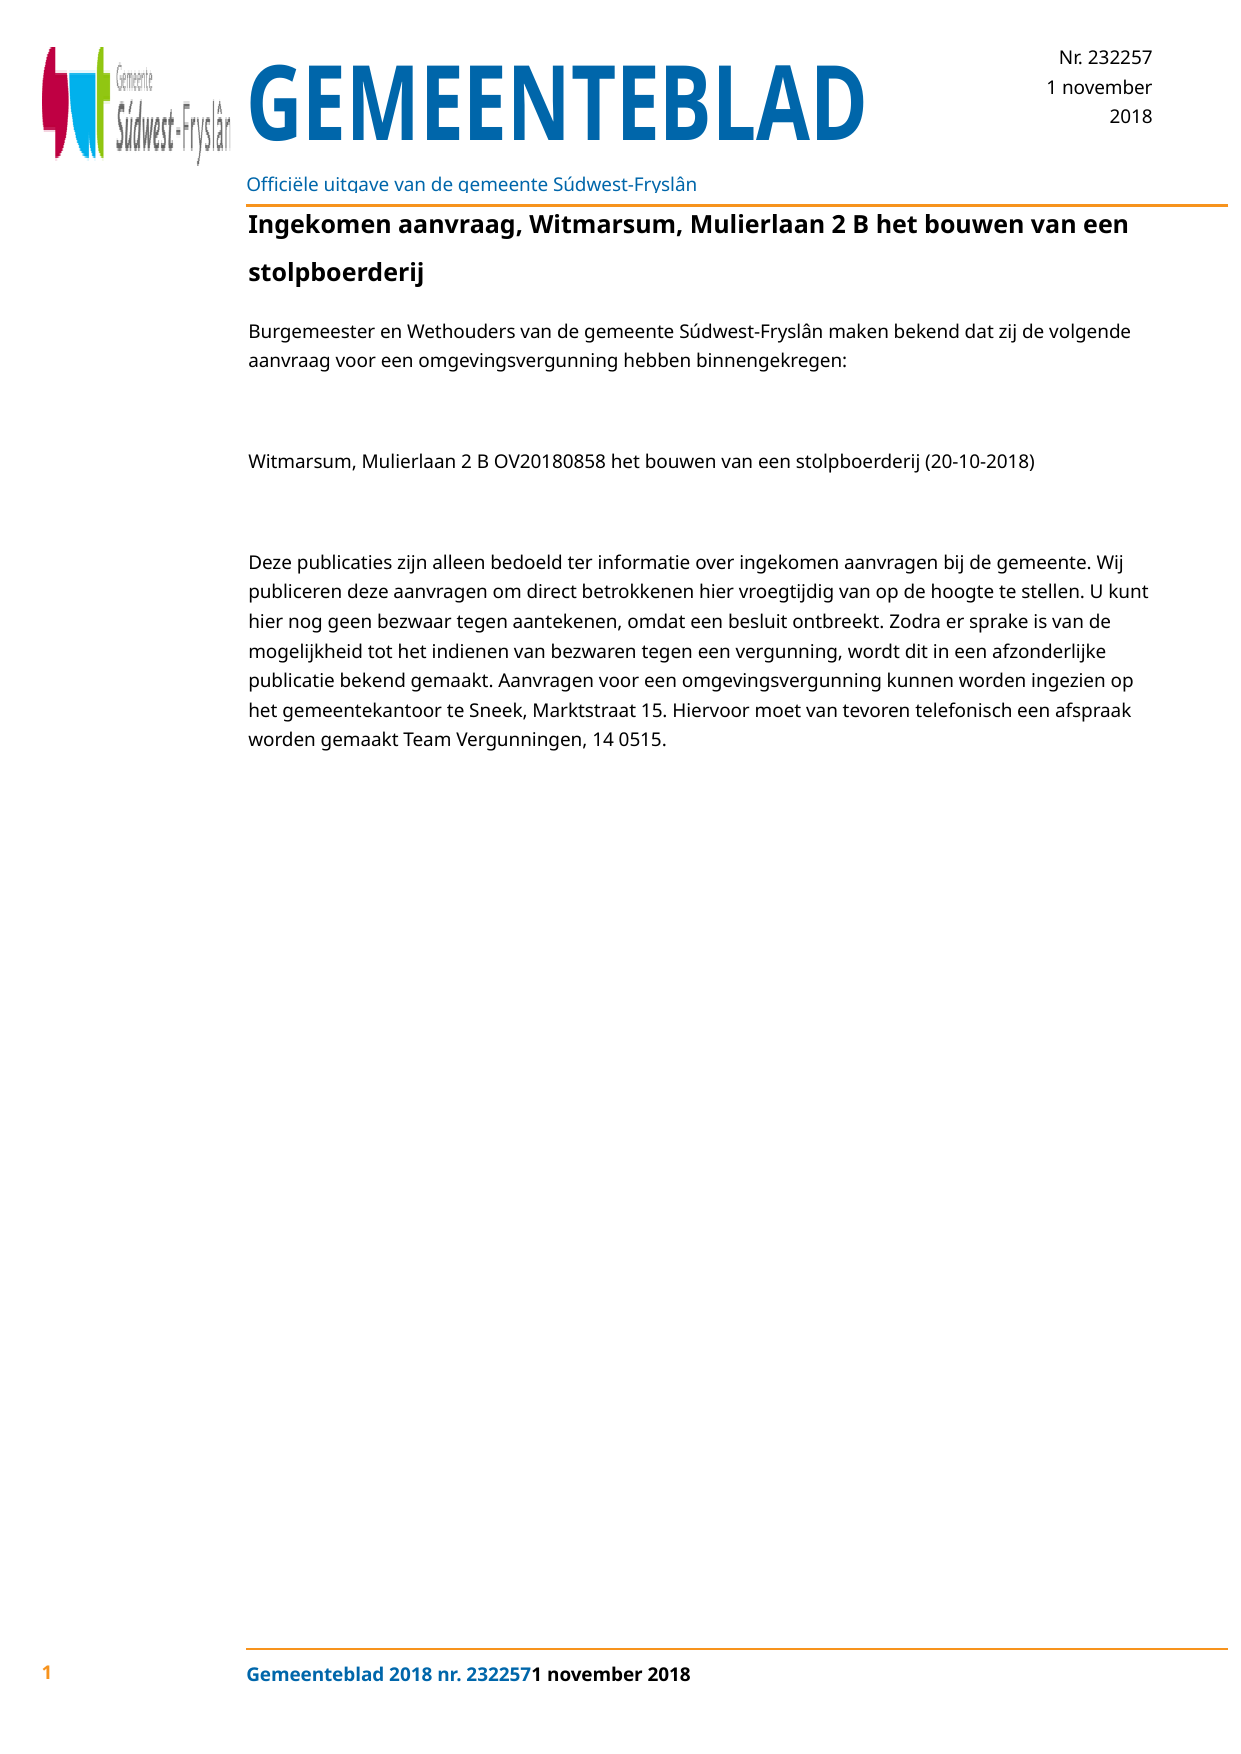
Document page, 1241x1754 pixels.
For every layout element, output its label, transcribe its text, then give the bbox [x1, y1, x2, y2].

text Burgemeester en Wethouders van de gemeente Súdwest-Fryslân maken bekend dat zij de volgende aanvraag voor een omgevingsvergunning hebben binnengekregen: [248, 318, 1152, 373]
text Deze publicaties zijn alleen bedoeld ter informatie over ingekomen aanvragen bij de gemeente. Wij publiceren deze aanvragen om direct betrokkenen hier vroegtijdig van op de hoogte te stellen. U kunt hier nog geen bezwaar tegen aantekenen, omdat een besluit ontbreekt. Zodra er sprake is van de mogelijkheid tot het indienen van bezwaren tegen een vergunning, wordt dit in een afzonderlijke publicatie bekend gemaakt. Aanvragen voor een omgevingsvergunning kunnen worden ingezien op het gemeentekantoor te Sneek, Marktstraat 15. Hiervoor moet van tevoren telefonisch een afspraak worden gemaakt Team Vergunningen, 14 0515. [248, 549, 1152, 752]
picture [41, 47, 231, 172]
text Ingekomen aanvraag, Witmarsum, Mulierlaan 2 B het bouwen van een stolpboerderij [248, 207, 1152, 288]
text Witmarsum, Mulierlaan 2 B OV20180858 het bouwen van een stolpboerderij (20-10-2018) [248, 448, 1152, 474]
